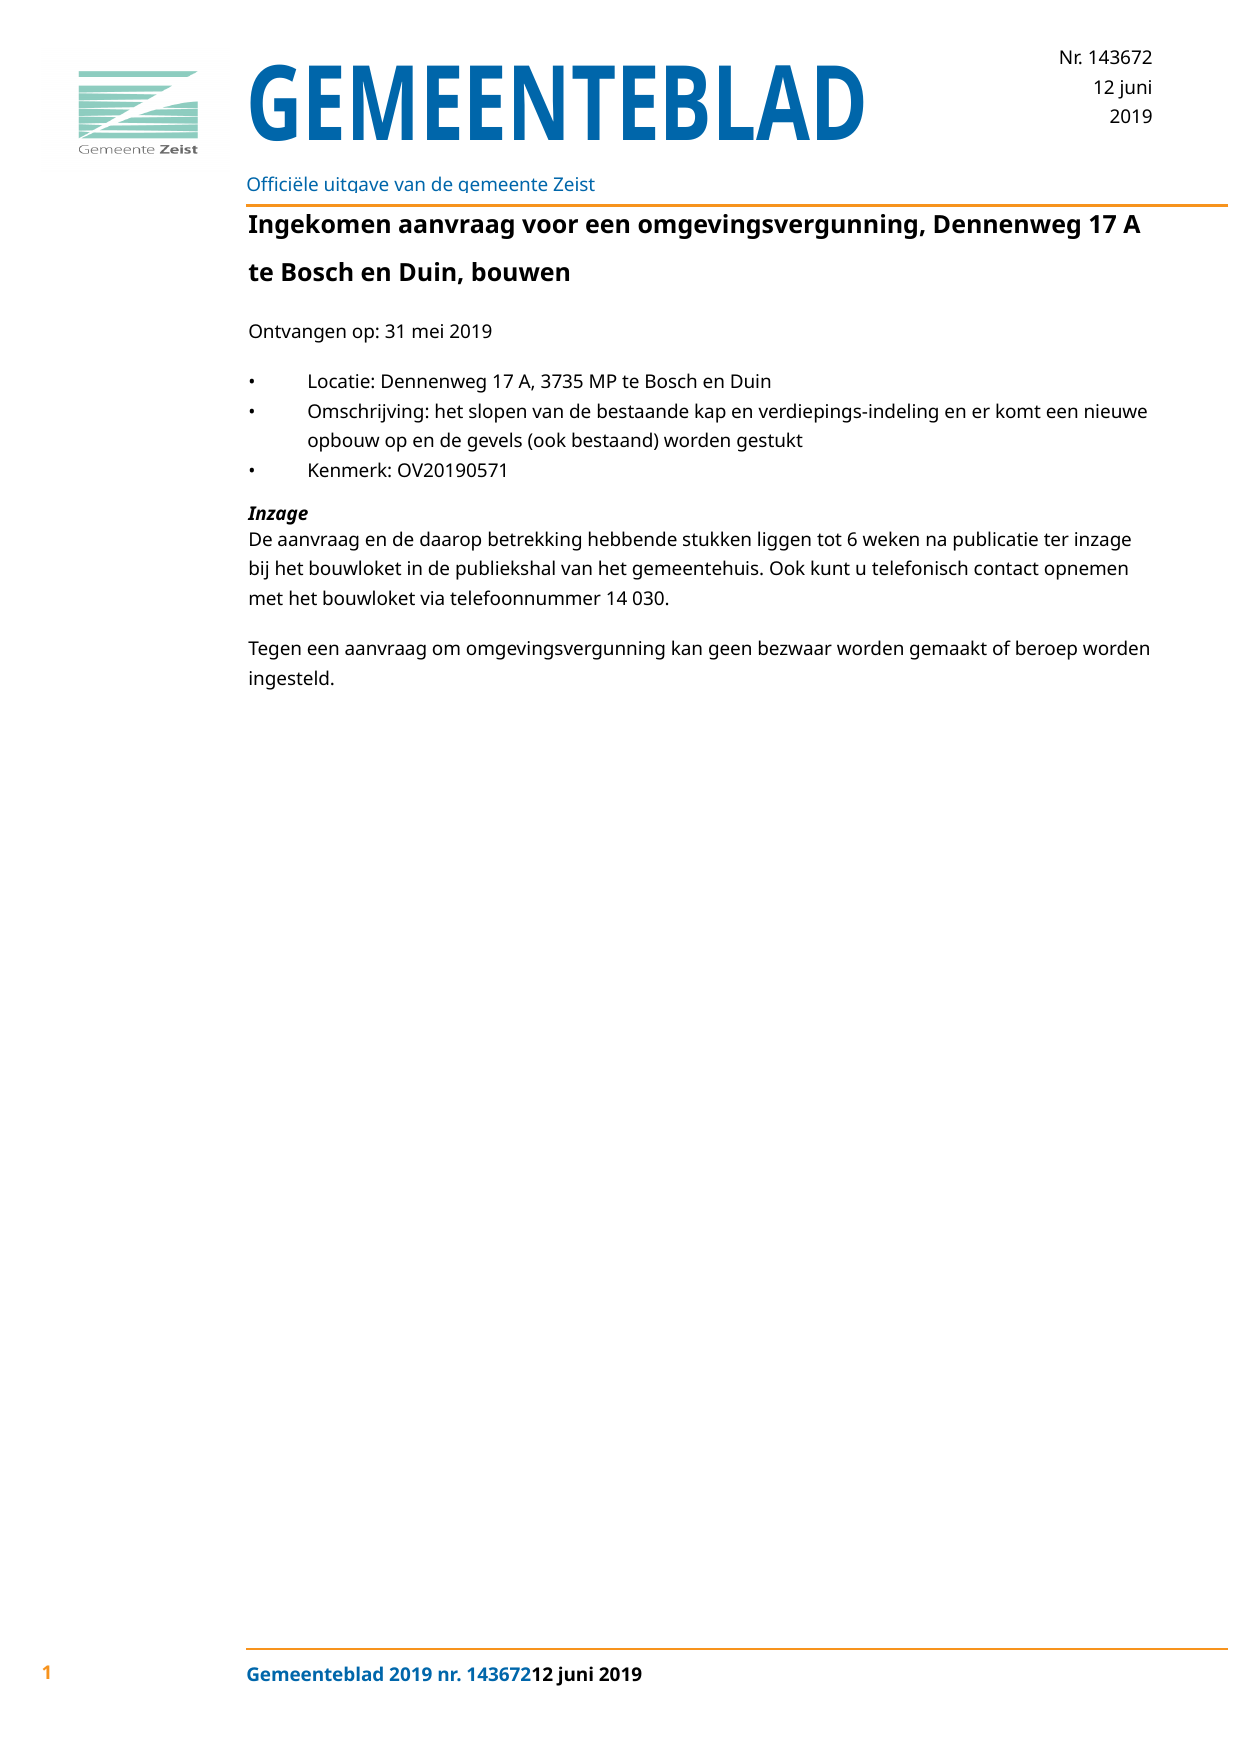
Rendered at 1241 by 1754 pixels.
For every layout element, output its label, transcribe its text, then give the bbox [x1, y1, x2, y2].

list Omschrijving: het slopen van de bestaande kap en verdiepings-indeling en er komt een nieuwe opbouw op en de gevels (ook bestaand) worden gestukt [248, 398, 1152, 453]
text Ontvangen op: 31 mei 2019 [248, 318, 1152, 344]
list Locatie: Dennenweg 17 A, 3735 MP te Bosch en Duin [248, 368, 1152, 394]
text Tegen een aanvraag om omgevingsvergunning kan geen bezwaar worden gemaakt of beroep worden ingesteld. [248, 636, 1152, 691]
list Kenmerk: OV20190571 [248, 457, 1152, 483]
picture [41, 47, 231, 172]
text Inzage [248, 500, 1152, 526]
text Ingekomen aanvraag voor een omgevingsvergunning, Dennenweg 17 A te Bosch en Duin, bouwen [248, 207, 1152, 288]
text De aanvraag en de daarop betrekking hebbende stukken liggen tot 6 weken na publicatie ter inzage bij het bouwloket in de publiekshal van het gemeentehuis. Ook kunt u telefonisch contact opnemen met het bouwloket via telefoonnummer 14 030. [248, 526, 1152, 611]
